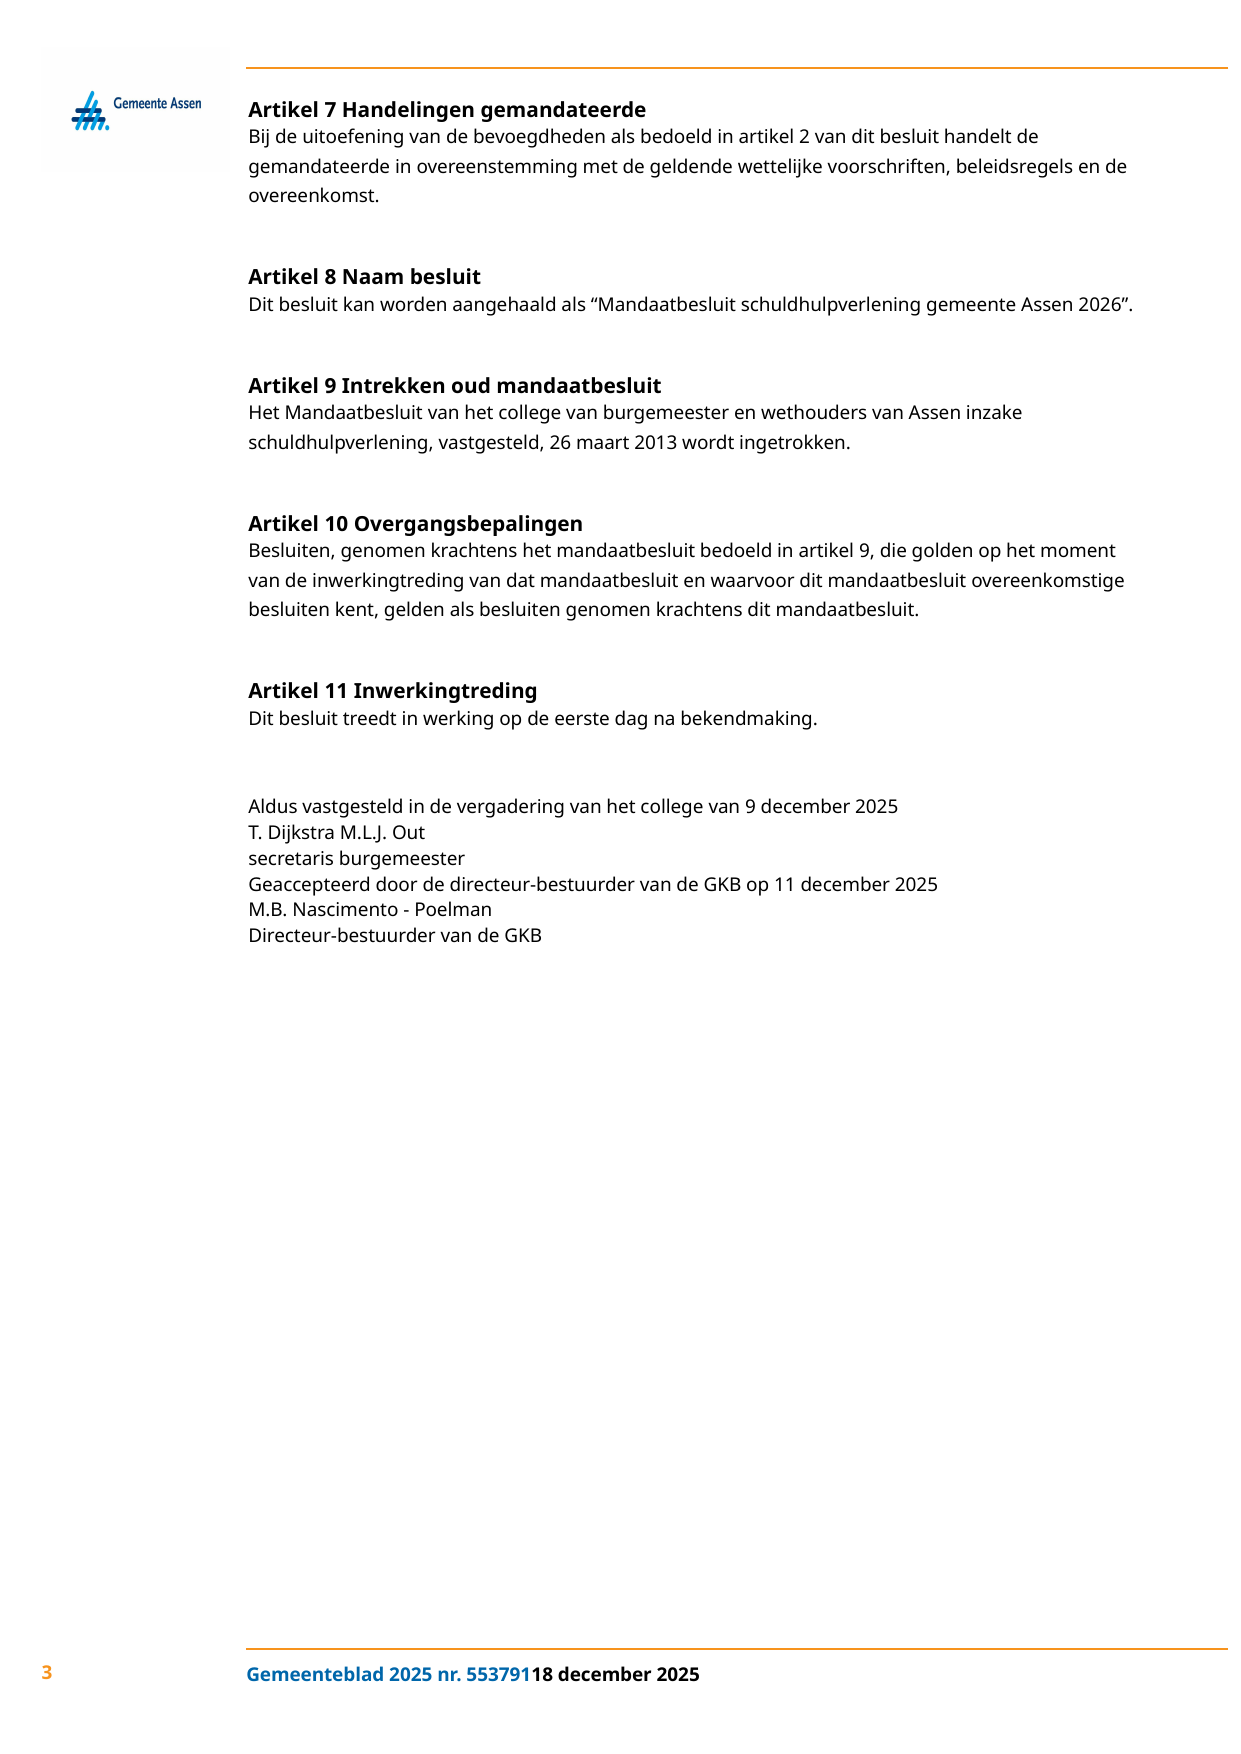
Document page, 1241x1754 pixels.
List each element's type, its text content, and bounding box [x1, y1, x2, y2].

text Geaccepteerd door de directeur-bestuurder van de GKB op 11 december 2025 [248, 871, 1152, 897]
text Directeur-bestuurder van de GKB [248, 922, 1152, 948]
text Dit besluit treedt in werking op de eerste dag na bekendmaking. [248, 705, 1152, 731]
text Dit besluit kan worden aangehaald als “Mandaatbesluit schuldhulpverlening gemeente Assen 2026”. [248, 291, 1152, 317]
text Artikel 10 Overgangsbepalingen [248, 509, 1152, 537]
text Artikel 8 Naam besluit [248, 262, 1152, 291]
text Artikel 7 Handelingen gemandateerde [248, 95, 1152, 123]
text Het Mandaatbesluit van het college van burgemeester en wethouders van Assen inzake schuldhulpverlening, vastgesteld, 26 maart 2013 wordt ingetrokken. [248, 399, 1152, 454]
text Artikel 11 Inwerkingtreding [248, 676, 1152, 705]
text Artikel 9 Intrekken oud mandaatbesluit [248, 371, 1152, 399]
text T. Dijkstra M.L.J. Out [248, 819, 1152, 845]
text Besluiten, genomen krachtens het mandaatbesluit bedoeld in artikel 9, die golden op het moment van de inwerkingtreding van dat mandaatbesluit en waarvoor dit mandaatbesluit overeenkomstige besluiten kent, gelden als besluiten genomen krachtens dit mandaatbesluit. [248, 537, 1152, 622]
text Bij de uitoefening van de bevoegdheden als bedoeld in artikel 2 van dit besluit handelt de gemandateerde in overeenstemming met de geldende wettelijke voorschriften, beleidsregels en de overeenkomst. [248, 123, 1152, 208]
text M.B. Nascimento - Poelman [248, 897, 1152, 922]
text Aldus vastgesteld in de vergadering van het college van 9 december 2025 [248, 794, 1152, 819]
picture [41, 47, 231, 172]
text secretaris burgemeester [248, 845, 1152, 871]
